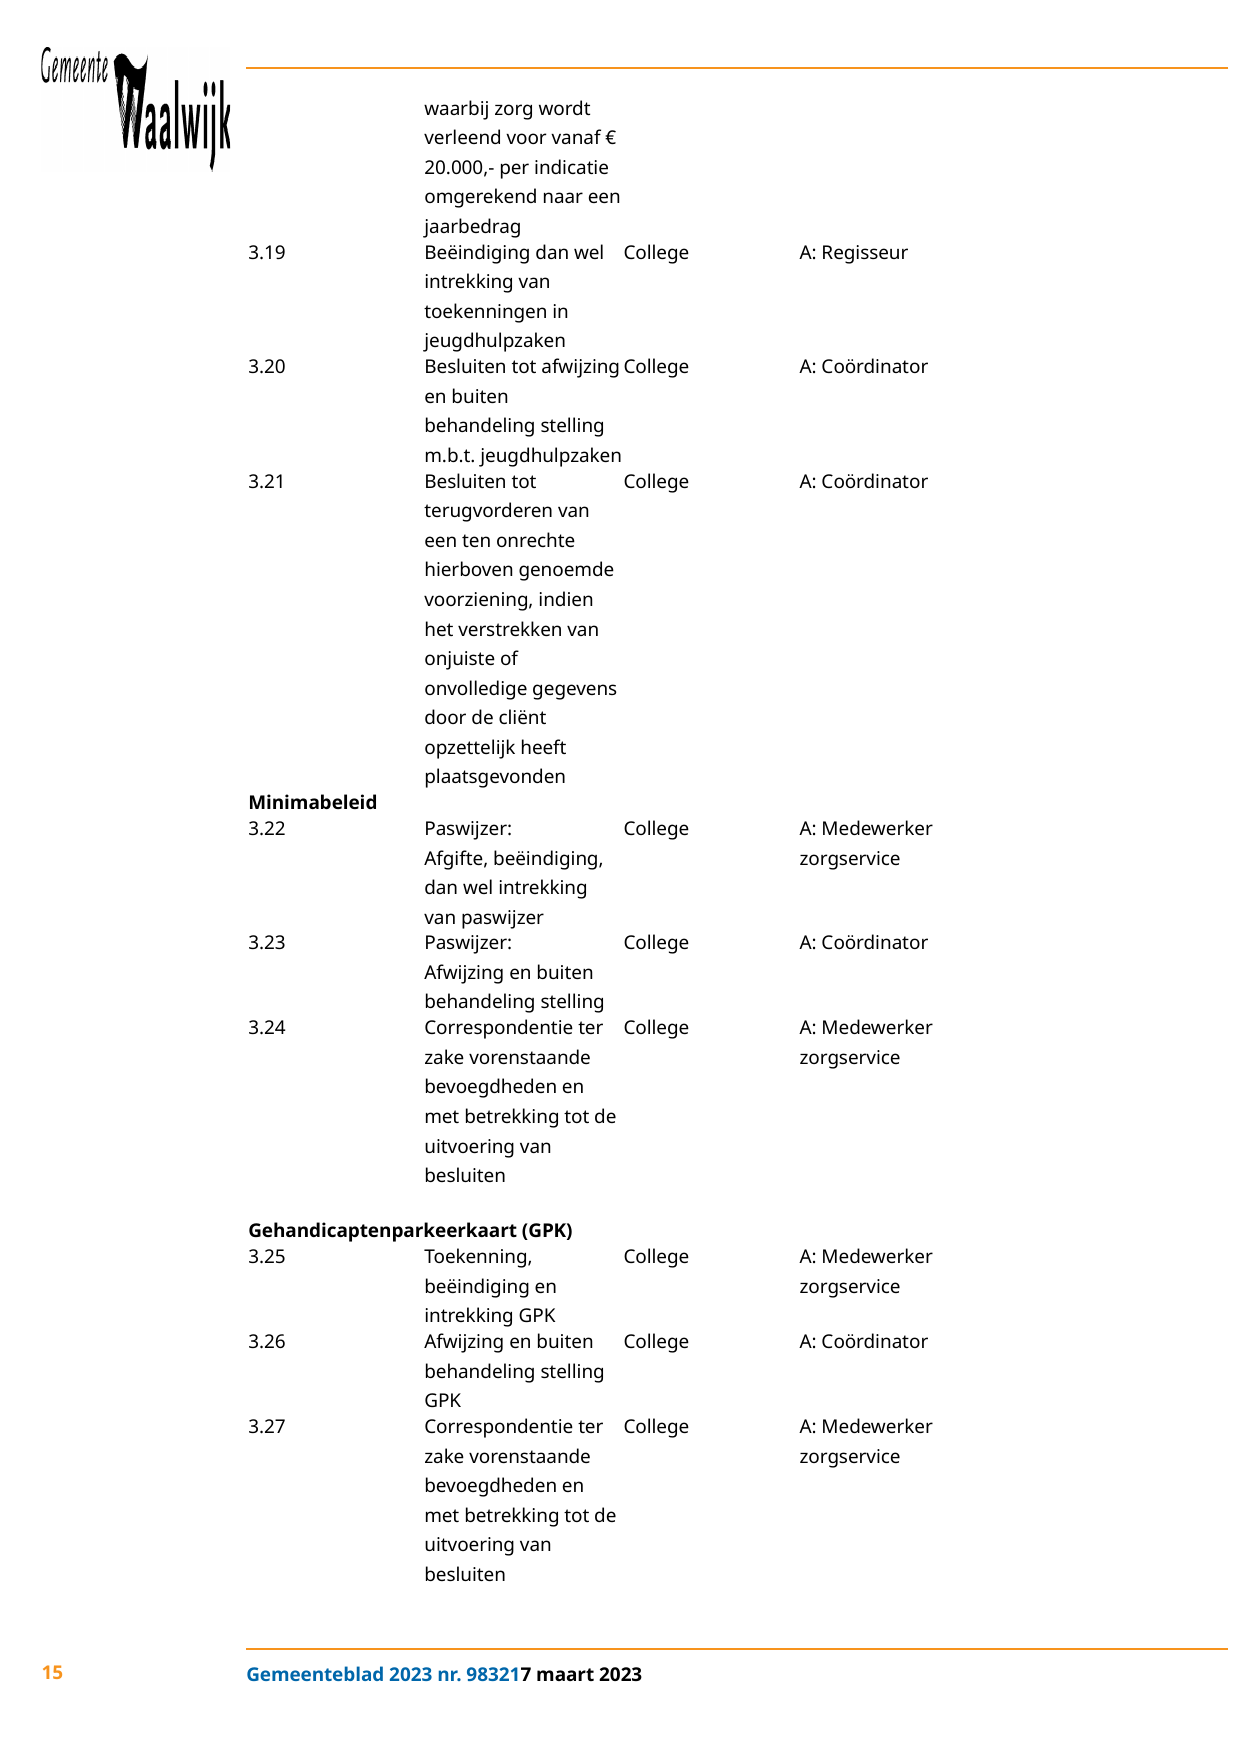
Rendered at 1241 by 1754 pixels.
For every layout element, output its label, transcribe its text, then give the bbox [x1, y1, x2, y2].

table_cell [623, 95, 799, 239]
table_cell Minimabeleid [248, 789, 1152, 815]
table_cell A: Coördinator [799, 1328, 975, 1413]
table_cell College [623, 815, 799, 929]
table_cell 3.26 [248, 1328, 424, 1413]
table_cell Gehandicaptenparkeerkaart (GPK) [248, 1218, 1152, 1243]
table_cell College [623, 1328, 799, 1413]
table_cell 3.19 [248, 239, 424, 353]
table_cell [975, 1244, 1152, 1328]
table_cell [975, 95, 1152, 239]
table_cell 3.22 [248, 815, 424, 929]
table_cell [975, 353, 1152, 468]
table_cell A: Medewerker zorgservice [799, 815, 975, 929]
table_cell [975, 930, 1152, 1014]
table_cell [248, 95, 424, 239]
table_cell College [623, 1413, 799, 1587]
table_cell College [623, 239, 799, 353]
table_cell Toekenning, beëindiging en intrekking GPK [424, 1244, 623, 1328]
table_cell College [623, 468, 799, 789]
table_cell A: Medewerker zorgservice [799, 1413, 975, 1587]
table_cell College [623, 930, 799, 1014]
picture [41, 47, 231, 172]
table_cell College [623, 1244, 799, 1328]
table_cell Paswijzer: Afgifte, beëindiging, dan wel intrekking van paswijzer [424, 815, 623, 929]
table_cell waarbij zorg wordt verleend voor vanaf € 20.000,- per indicatie omgerekend naar een jaarbedrag [424, 95, 623, 239]
table_cell [975, 1328, 1152, 1413]
table_cell College [623, 353, 799, 468]
table_cell 3.25 [248, 1244, 424, 1328]
table_cell Beëindiging dan wel intrekking van toekenningen in jeugdhulpzaken [424, 239, 623, 353]
table_cell [975, 1015, 1152, 1218]
table_cell A: Regisseur [799, 239, 975, 353]
table_cell Correspondentie ter zake vorenstaande bevoegdheden en met betrekking tot de uitvoering van besluiten [424, 1015, 623, 1218]
table_cell A: Coördinator [799, 353, 975, 468]
table_cell 3.20 [248, 353, 424, 468]
table_cell 3.24 [248, 1015, 424, 1218]
table_cell 3.23 [248, 930, 424, 1014]
table_cell Besluiten tot afwijzing en buiten behandeling stelling m.b.t. jeugdhulpzaken [424, 353, 623, 468]
table_cell Paswijzer: Afwijzing en buiten behandeling stelling [424, 930, 623, 1014]
table_cell A: Medewerker zorgservice [799, 1015, 975, 1218]
table_cell A: Medewerker zorgservice [799, 1244, 975, 1328]
table_cell [975, 468, 1152, 789]
table_cell [975, 239, 1152, 353]
table_cell A: Coördinator [799, 930, 975, 1014]
table_cell [975, 815, 1152, 929]
table_cell Besluiten tot terugvorderen van een ten onrechte hierboven genoemde voorziening, indien het verstrekken van onjuiste of onvolledige gegevens door de cliënt opzettelijk heeft plaatsgevonden [424, 468, 623, 789]
table_cell A: Coördinator [799, 468, 975, 789]
table_cell Correspondentie ter zake vorenstaande bevoegdheden en met betrekking tot de uitvoering van besluiten [424, 1413, 623, 1587]
table_cell College [623, 1015, 799, 1218]
table_cell [799, 95, 975, 239]
table_cell [975, 1413, 1152, 1587]
table_cell Afwijzing en buiten behandeling stelling GPK [424, 1328, 623, 1413]
table_cell 3.27 [248, 1413, 424, 1587]
table_cell 3.21 [248, 468, 424, 789]
